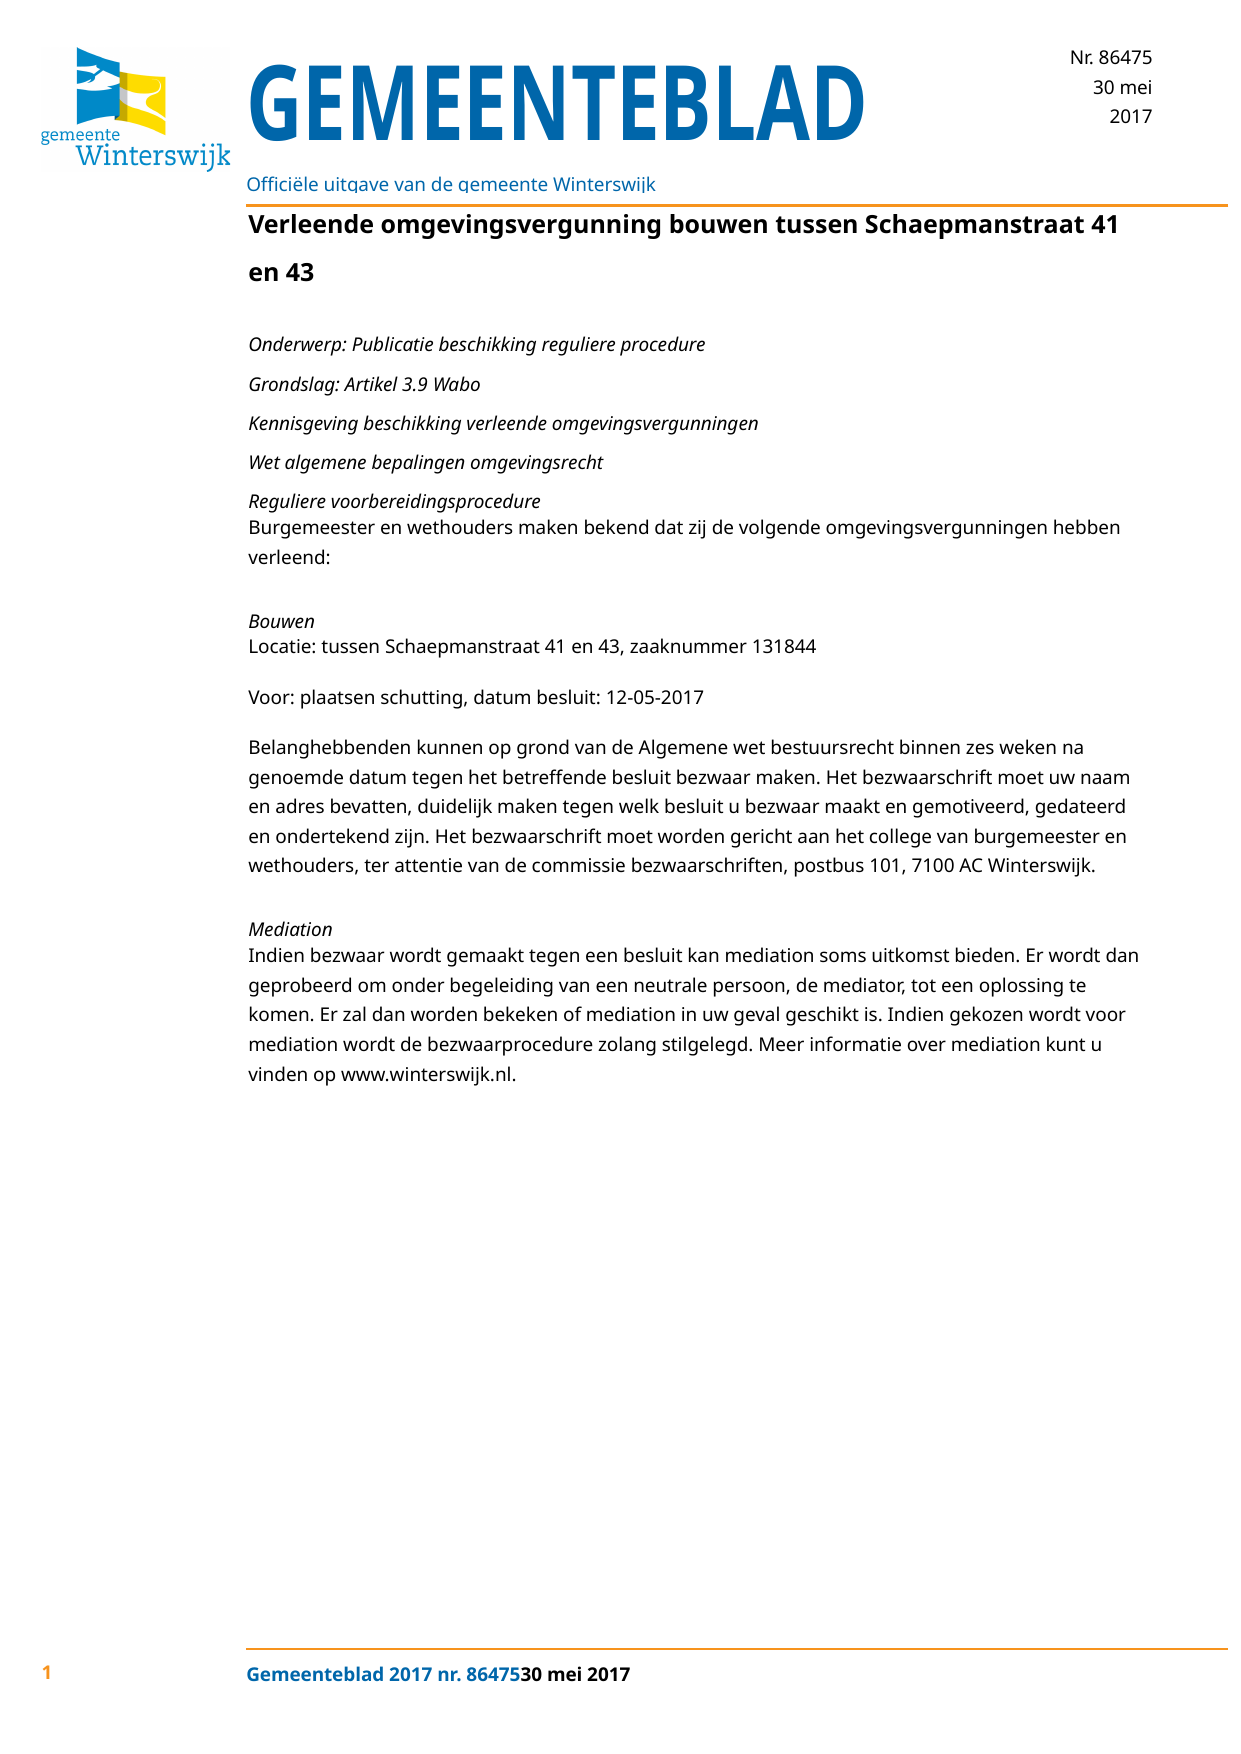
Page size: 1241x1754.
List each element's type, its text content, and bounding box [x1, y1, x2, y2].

text Verleende omgevingsvergunning bouwen tussen Schaepmanstraat 41 en 43 [248, 207, 1152, 288]
text Bouwen [248, 608, 1152, 633]
text Onderwerp: Publicatie beschikking reguliere procedure [248, 331, 1152, 357]
text Belanghebbenden kunnen op grond van de Algemene wet bestuursrecht binnen zes weken na genoemde datum tegen het betreffende besluit bezwaar maken. Het bezwaarschrift moet uw naam en adres bevatten, duidelijk maken tegen welk besluit u bezwaar maakt en gemotiveerd, gedateerd en ondertekend zijn. Het bezwaarschrift moet worden gericht aan het college van burgemeester en wethouders, ter attentie van de commissie bezwaarschriften, postbus 101, 7100 AC Winterswijk. [248, 734, 1152, 878]
text Wet algemene bepalingen omgevingsrecht [248, 449, 1152, 475]
text Burgemeester en wethouders maken bekend dat zij de volgende omgevingsvergunningen hebben verleend: [248, 514, 1152, 569]
text Indien bezwaar wordt gemaakt tegen een besluit kan mediation soms uitkomst bieden. Er wordt dan geprobeerd om onder begeleiding van een neutrale persoon, de mediator, tot een oplossing te komen. Er zal dan worden bekeken of mediation in uw geval geschikt is. Indien gekozen wordt voor mediation wordt de bezwaarprocedure zolang stilgelegd. Meer informatie over mediation kunt u vinden op www.winterswijk.nl. [248, 942, 1152, 1086]
text Locatie: tussen Schaepmanstraat 41 en 43, zaaknummer 131844 [248, 633, 1152, 659]
text Reguliere voorbereidingsprocedure [248, 488, 1152, 514]
text Grondslag: Artikel 3.9 Wabo [248, 371, 1152, 396]
text Mediation [248, 917, 1152, 942]
text Kennisgeving beschikking verleende omgevingsvergunningen [248, 410, 1152, 436]
picture [41, 47, 231, 172]
picture [225, 153, 231, 162]
text Voor: plaatsen schutting, datum besluit: 12-05-2017 [248, 684, 1152, 710]
